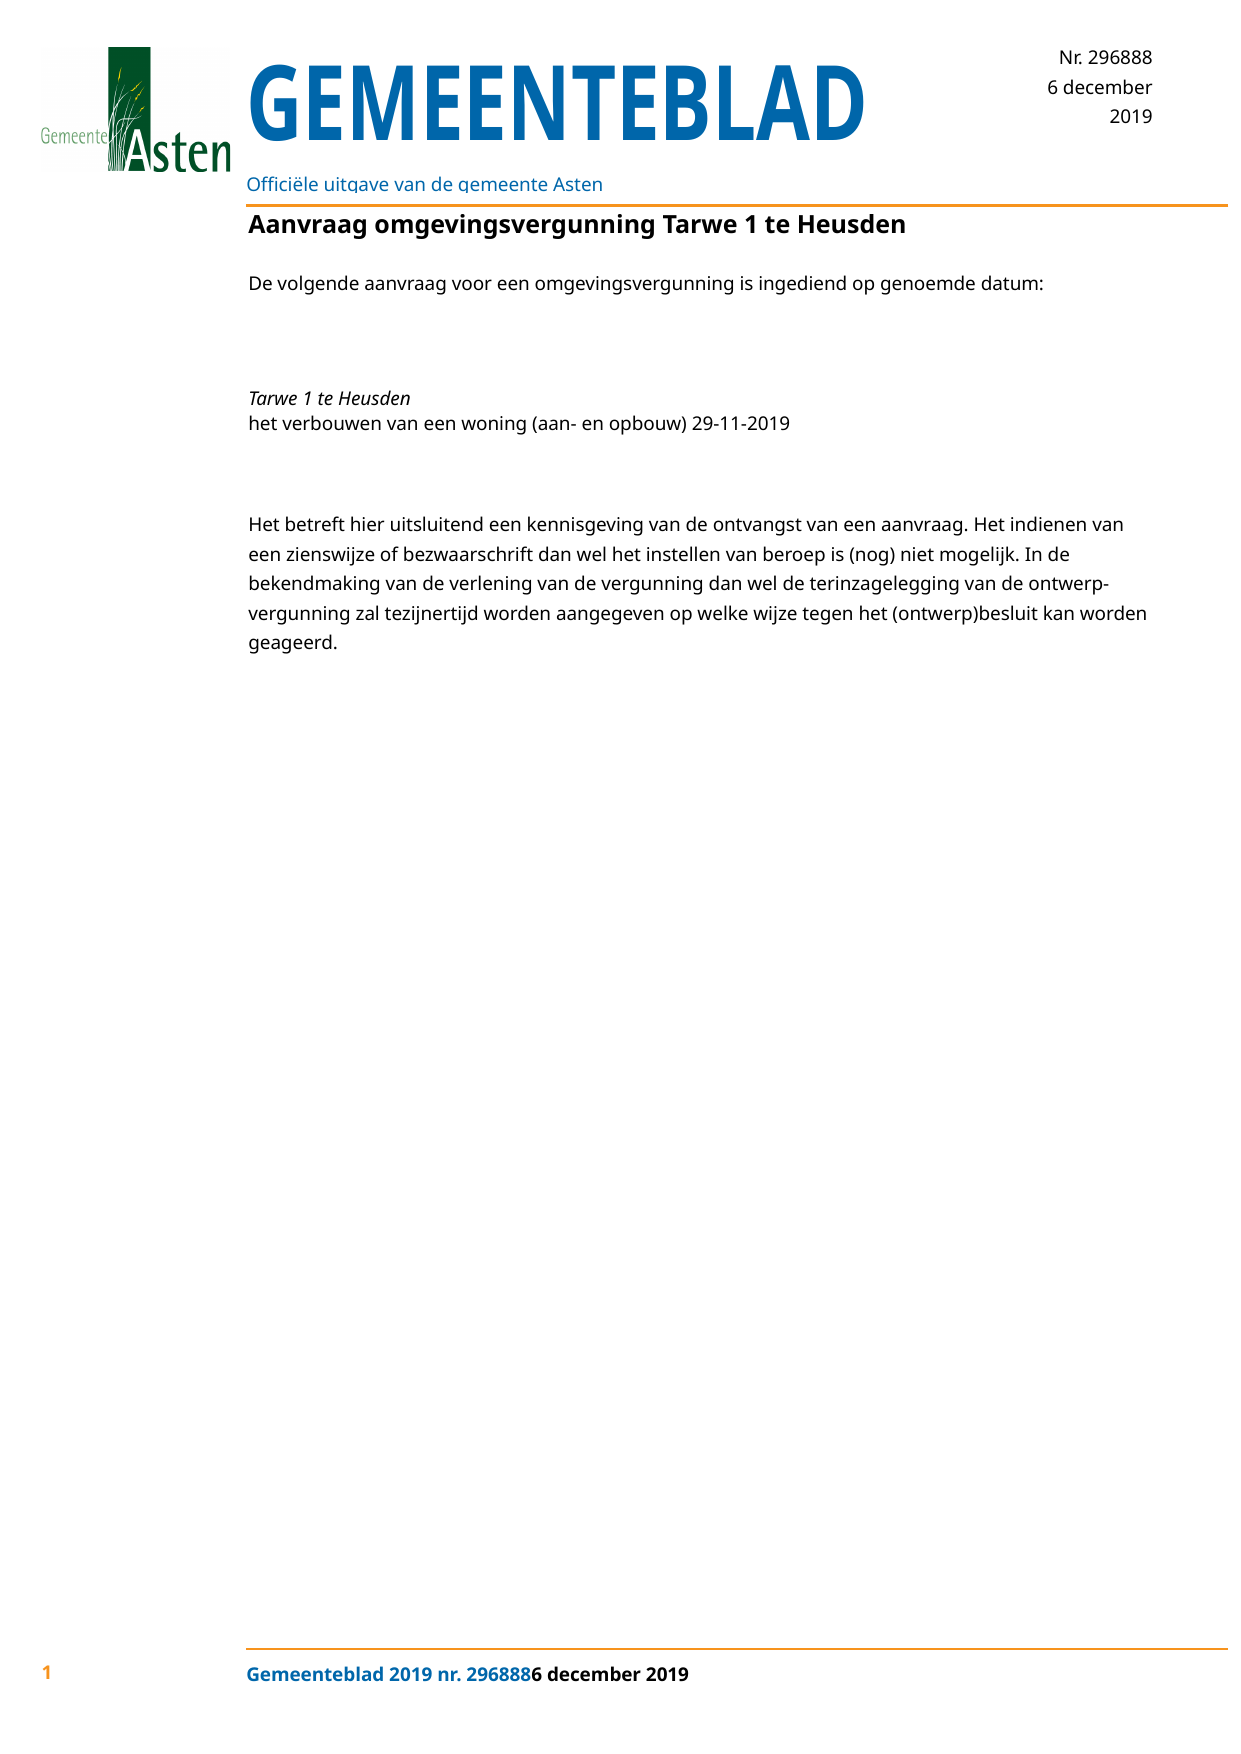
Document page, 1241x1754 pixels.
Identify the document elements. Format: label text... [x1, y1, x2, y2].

text Aanvraag omgevingsvergunning Tarwe 1 te Heusden [248, 207, 1152, 241]
text Tarwe 1 te Heusden [248, 385, 1152, 410]
picture [41, 47, 231, 172]
text De volgende aanvraag voor een omgevingsvergunning is ingediend op genoemde datum: [248, 270, 1152, 296]
text het verbouwen van een woning (aan- en opbouw) 29-11-2019 [248, 410, 1152, 436]
text Het betreft hier uitsluitend een kennisgeving van de ontvangst van een aanvraag. Het indienen van een zienswijze of bezwaarschrift dan wel het instellen van beroep is (nog) niet mogelijk. In de bekendmaking van de verlening van de vergunning dan wel de terinzagelegging van de ontwerp-vergunning zal tezijnertijd worden aangegeven op welke wijze tegen het (ontwerp)besluit kan worden geageerd. [248, 511, 1152, 655]
